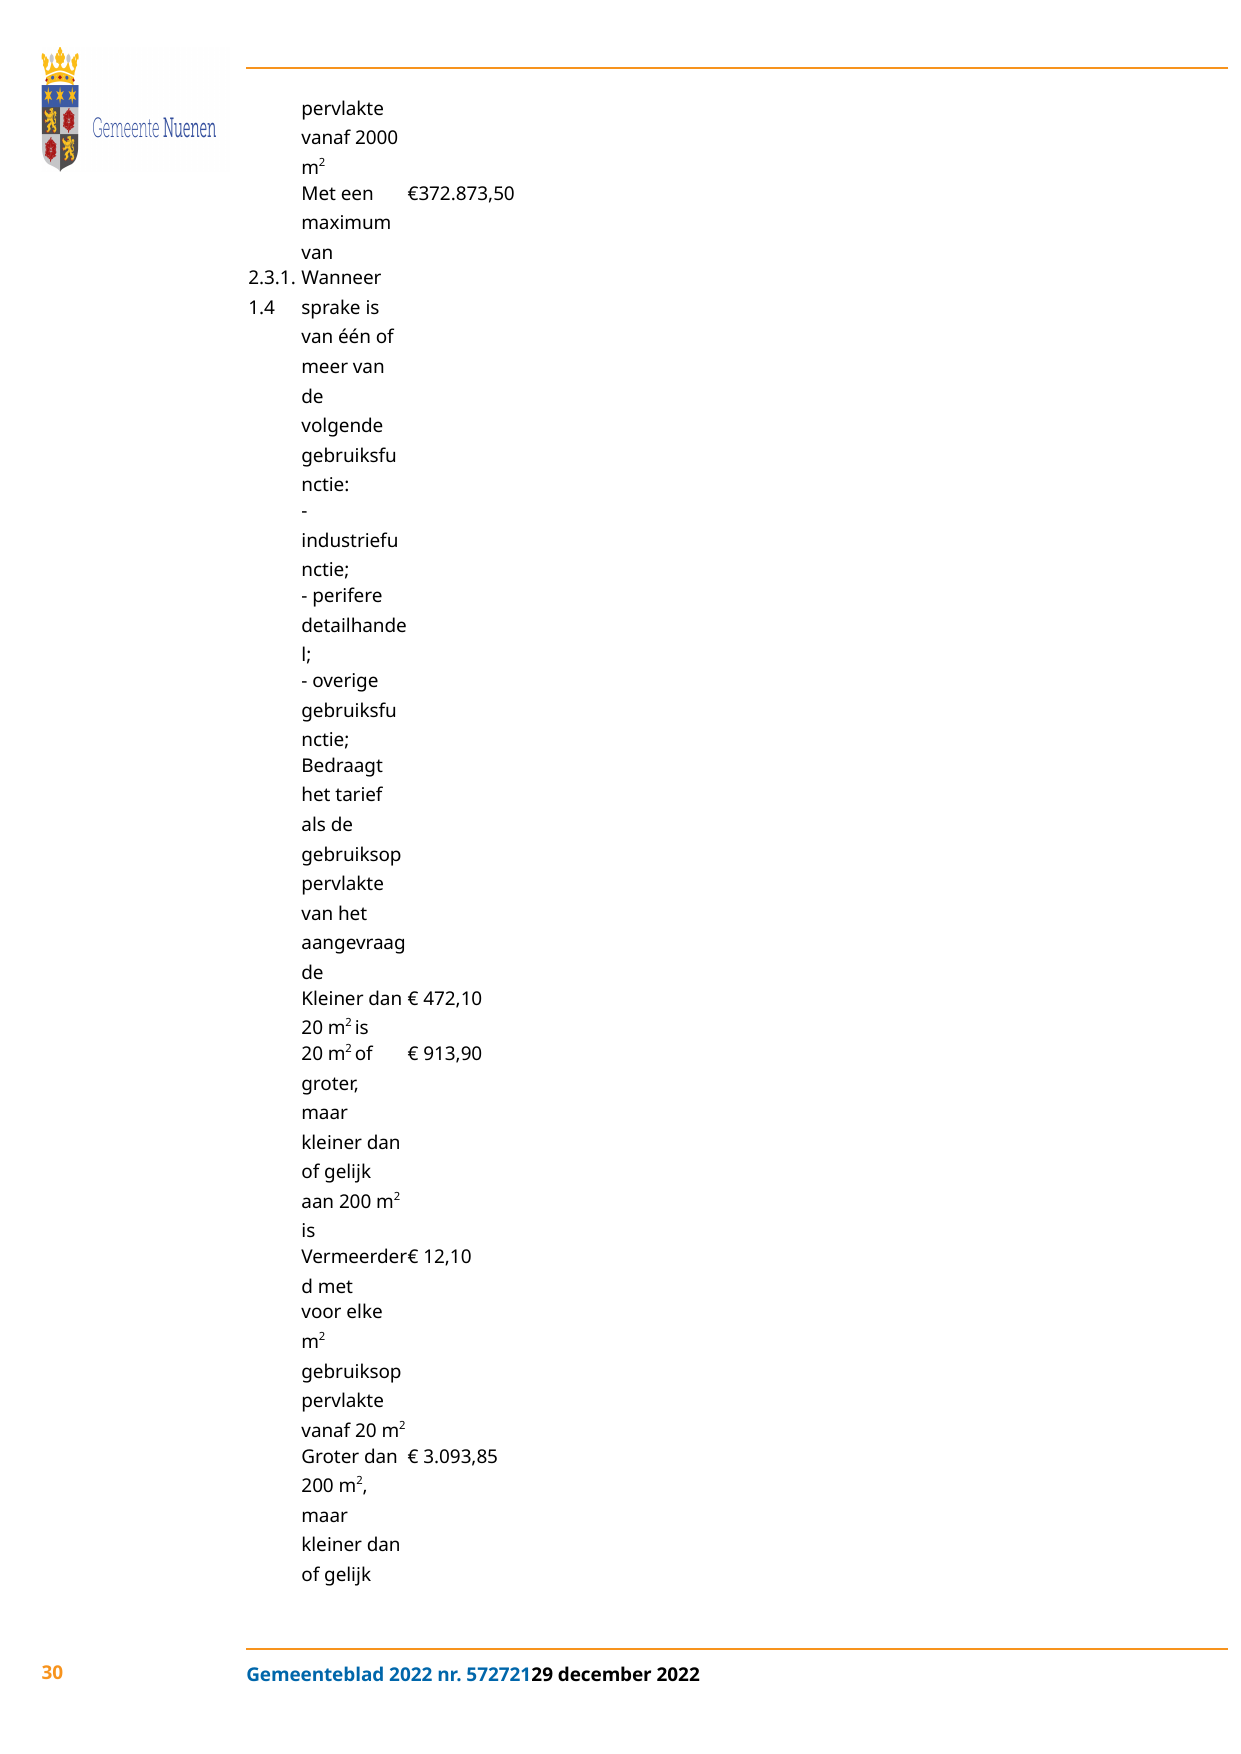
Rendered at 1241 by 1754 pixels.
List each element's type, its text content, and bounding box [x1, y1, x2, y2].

table_cell [886, 667, 1045, 752]
table_cell [1045, 180, 1152, 264]
table_cell [726, 1443, 886, 1587]
table_cell - perifere detailhandel; [301, 582, 407, 667]
table_cell € 12,10 [408, 1244, 726, 1299]
table_cell [1045, 95, 1152, 180]
table_cell [726, 180, 886, 264]
table_cell [248, 1299, 301, 1443]
table_cell Wanneer sprake is van één of meer van de volgende gebruiksfunctie: [301, 265, 407, 497]
table_cell [248, 582, 301, 667]
table_cell [248, 752, 301, 985]
table_cell [726, 667, 886, 752]
table_cell Groter dan 200 m2, maar kleiner dan of gelijk [301, 1443, 407, 1587]
table_cell Bedraagt het tarief als de gebruiksoppervlakte van het aangevraagde [301, 752, 407, 985]
table_cell [886, 752, 1045, 985]
table_cell [886, 1244, 1045, 1299]
table_cell [886, 265, 1045, 497]
table_cell [408, 498, 726, 582]
table_cell [248, 180, 301, 264]
table_cell [726, 1299, 886, 1443]
table_cell [886, 498, 1045, 582]
table_cell [726, 985, 886, 1040]
table_cell [248, 667, 301, 752]
table_cell Met een maximum van [301, 180, 407, 264]
table_cell [248, 498, 301, 582]
table_cell [726, 95, 886, 180]
table_cell [726, 265, 886, 497]
table_cell [1045, 752, 1152, 985]
table_cell € 913,90 [408, 1040, 726, 1243]
table_cell [248, 95, 301, 180]
table_cell [886, 582, 1045, 667]
table_cell [1045, 985, 1152, 1040]
table_cell [248, 985, 301, 1040]
table_cell [408, 667, 726, 752]
table_cell [248, 1040, 301, 1243]
table_cell [408, 582, 726, 667]
table_cell Kleiner dan 20 m2 is [301, 985, 407, 1040]
table_cell € 3.093,85 [408, 1443, 726, 1587]
table_cell [408, 1299, 726, 1443]
table_cell [886, 985, 1045, 1040]
picture [41, 47, 231, 172]
table_cell [408, 265, 726, 497]
table_cell [886, 1443, 1045, 1587]
table_cell pervlakte vanaf 2000 m2 [301, 95, 407, 180]
table_cell 20 m2 of groter, maar kleiner dan of gelijk aan 200 m2 is [301, 1040, 407, 1243]
table_cell [408, 95, 726, 180]
table_cell [726, 752, 886, 985]
table_cell [886, 1040, 1045, 1243]
table_cell [1045, 1040, 1152, 1243]
table_cell [886, 180, 1045, 264]
table_cell [1045, 582, 1152, 667]
table_cell [248, 1244, 301, 1299]
table_cell - overige gebruiksfunctie; [301, 667, 407, 752]
table_cell [726, 582, 886, 667]
table_cell [1045, 1244, 1152, 1299]
table_cell [248, 1443, 301, 1587]
table_cell [886, 1299, 1045, 1443]
table_cell [726, 1244, 886, 1299]
table_cell Vermeerderd met [301, 1244, 407, 1299]
table_cell [726, 1040, 886, 1243]
table_cell €372.873,50 [408, 180, 726, 264]
table_cell [886, 95, 1045, 180]
table_cell [408, 752, 726, 985]
table_cell [1045, 1443, 1152, 1587]
table_cell - industriefunctie; [301, 498, 407, 582]
table_cell € 472,10 [408, 985, 726, 1040]
table_cell 2.3.1.1.4 [248, 265, 301, 497]
table_cell [1045, 1299, 1152, 1443]
table_cell [726, 498, 886, 582]
table_cell [1045, 667, 1152, 752]
table_cell [1045, 498, 1152, 582]
table_cell [1045, 265, 1152, 497]
table_cell voor elke m2 gebruiksoppervlakte vanaf 20 m2 [301, 1299, 407, 1443]
